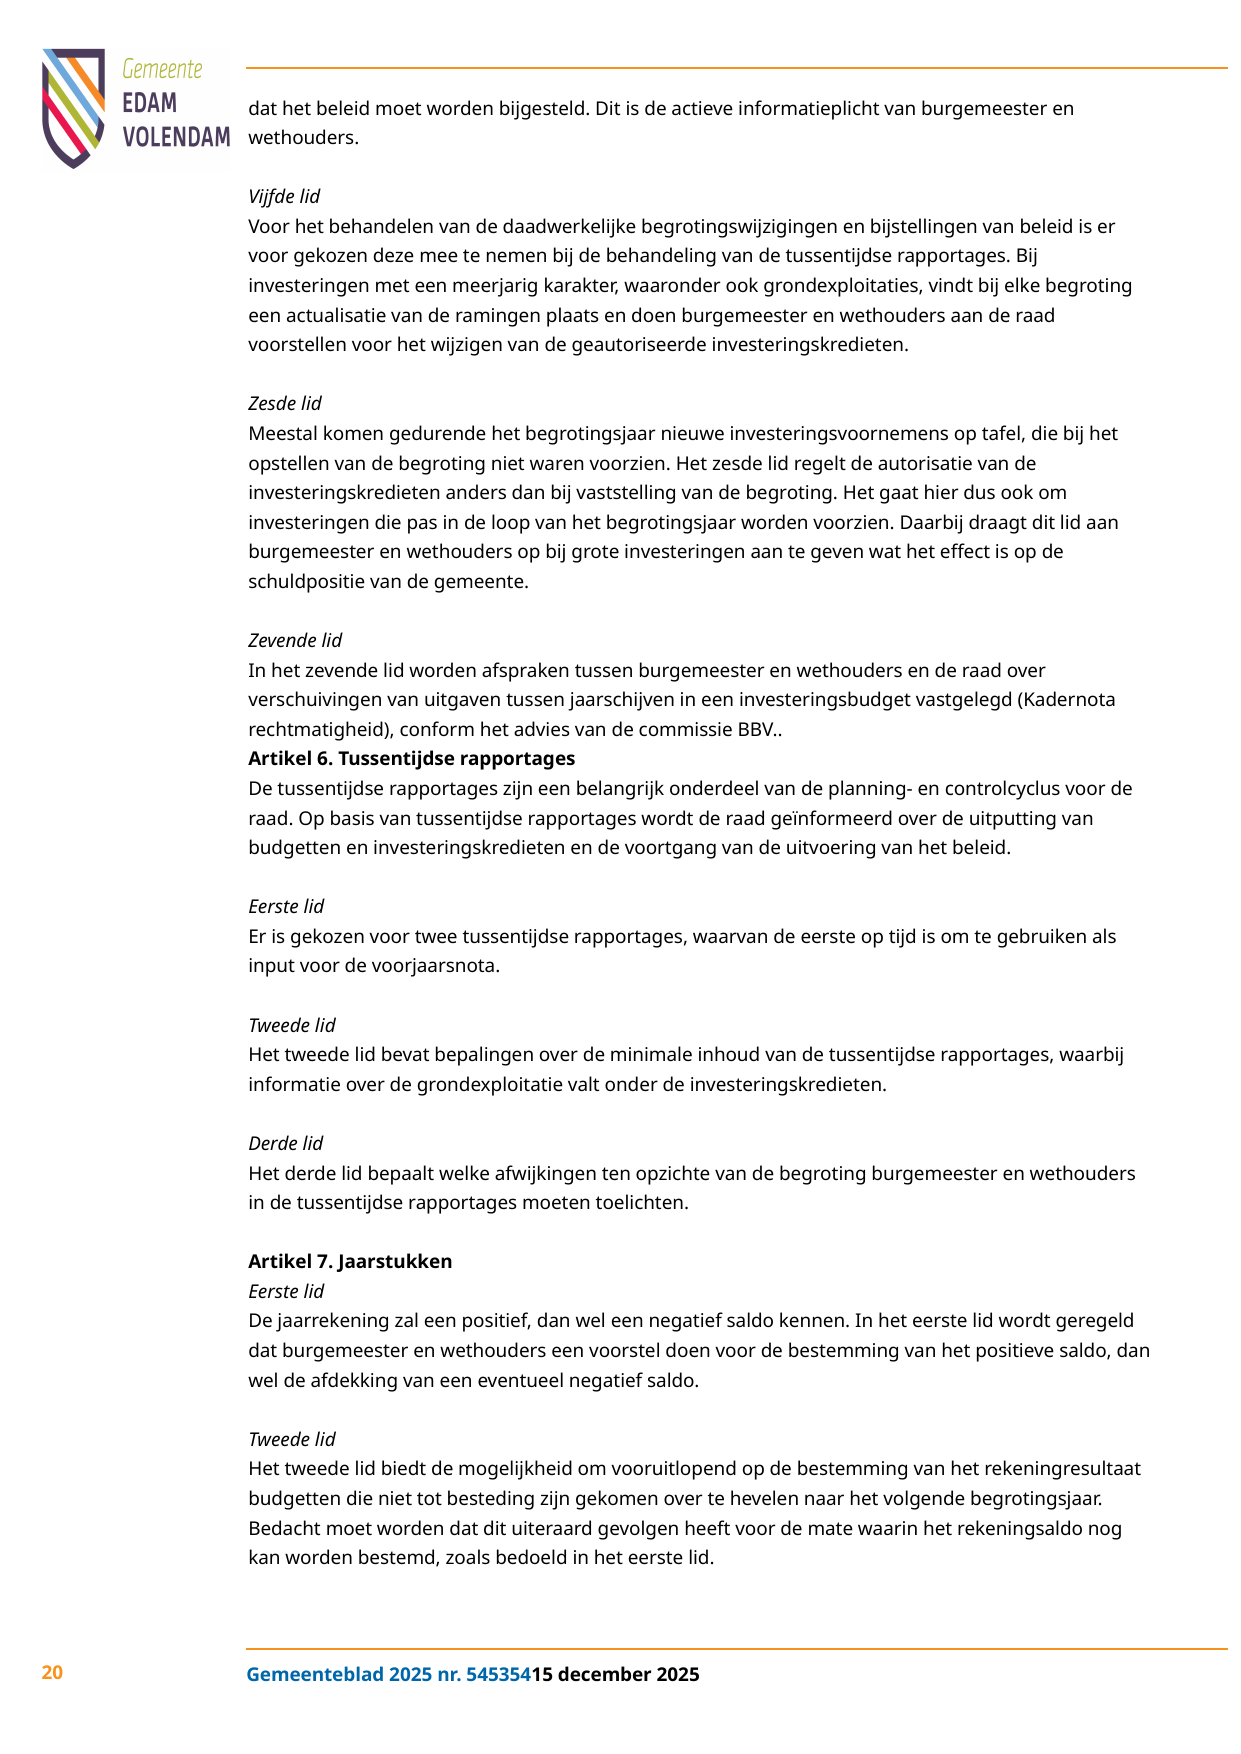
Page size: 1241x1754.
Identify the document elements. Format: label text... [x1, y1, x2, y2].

text dat het beleid moet worden bijgesteld. Dit is de actieve informatieplicht van burgemeester en wethouders. [248, 95, 1152, 150]
text Het tweede lid biedt de mogelijkheid om vooruitlopend op de bestemming van het rekeningresultaat budgetten die niet tot besteding zijn gekomen over te hevelen naar het volgende begrotingsjaar. Bedacht moet worden dat dit uiteraard gevolgen heeft voor de mate waarin het rekeningsaldo nog kan worden bestemd, zoals bedoeld in het eerste lid. [248, 1456, 1152, 1570]
text Meestal komen gedurende het begrotingsjaar nieuwe investeringsvoornemens op tafel, die bij het opstellen van de begroting niet waren voorzien. Het zesde lid regelt de autorisatie van de investeringskredieten anders dan bij vaststelling van de begroting. Het gaat hier dus ook om investeringen die pas in de loop van het begrotingsjaar worden voorzien. Daarbij draagt dit lid aan burgemeester en wethouders op bij grote investeringen aan te geven wat het effect is op de schuldpositie van de gemeente. [248, 420, 1152, 594]
text Vijfde lid [248, 183, 1152, 209]
text In het zevende lid worden afspraken tussen burgemeester en wethouders en de raad over verschuivingen van uitgaven tussen jaarschijven in een investeringsbudget vastgelegd (Kadernota rechtmatigheid), conform het advies van de commissie BBV.. [248, 657, 1152, 742]
text De tussentijdse rapportages zijn een belangrijk onderdeel van de planning- en controlcyclus voor de raad. Op basis van tussentijdse rapportages wordt de raad geïnformeerd over de uitputting van budgetten en investeringskredieten en de voortgang van de uitvoering van het beleid. [248, 775, 1152, 860]
text Eerste lid [248, 1278, 1152, 1304]
text Het tweede lid bevat bepalingen over de minimale inhoud van de tussentijdse rapportages, waarbij informatie over de grondexploitatie valt onder de investeringskredieten. [248, 1041, 1152, 1097]
text Eerste lid [248, 893, 1152, 919]
text De jaarrekening zal een positief, dan wel een negatief saldo kennen. In het eerste lid wordt geregeld dat burgemeester en wethouders een voorstel doen voor de bestemming van het positieve saldo, dan wel de afdekking van een eventueel negatief saldo. [248, 1308, 1152, 1393]
text Tweede lid [248, 1426, 1152, 1452]
text Artikel 7. Jaarstukken [248, 1248, 1152, 1274]
text Er is gekozen voor twee tussentijdse rapportages, waarvan de eerste op tijd is om te gebruiken als input voor de voorjaarsnota. [248, 923, 1152, 978]
picture [41, 47, 231, 172]
text Zevende lid [248, 627, 1152, 653]
text Tweede lid [248, 1012, 1152, 1038]
text Voor het behandelen van de daadwerkelijke begrotingswijzigingen en bijstellingen van beleid is er voor gekozen deze mee te nemen bij de behandeling van de tussentijdse rapportages. Bij investeringen met een meerjarig karakter, waaronder ook grondexploitaties, vindt bij elke begroting een actualisatie van de ramingen plaats en doen burgemeester en wethouders aan de raad voorstellen voor het wijzigen van de geautoriseerde investeringskredieten. [248, 213, 1152, 357]
text Zesde lid [248, 391, 1152, 416]
text Het derde lid bepaalt welke afwijkingen ten opzichte van de begroting burgemeester en wethouders in de tussentijdse rapportages moeten toelichten. [248, 1160, 1152, 1215]
text Artikel 6. Tussentijdse rapportages [248, 746, 1152, 771]
text Derde lid [248, 1130, 1152, 1156]
